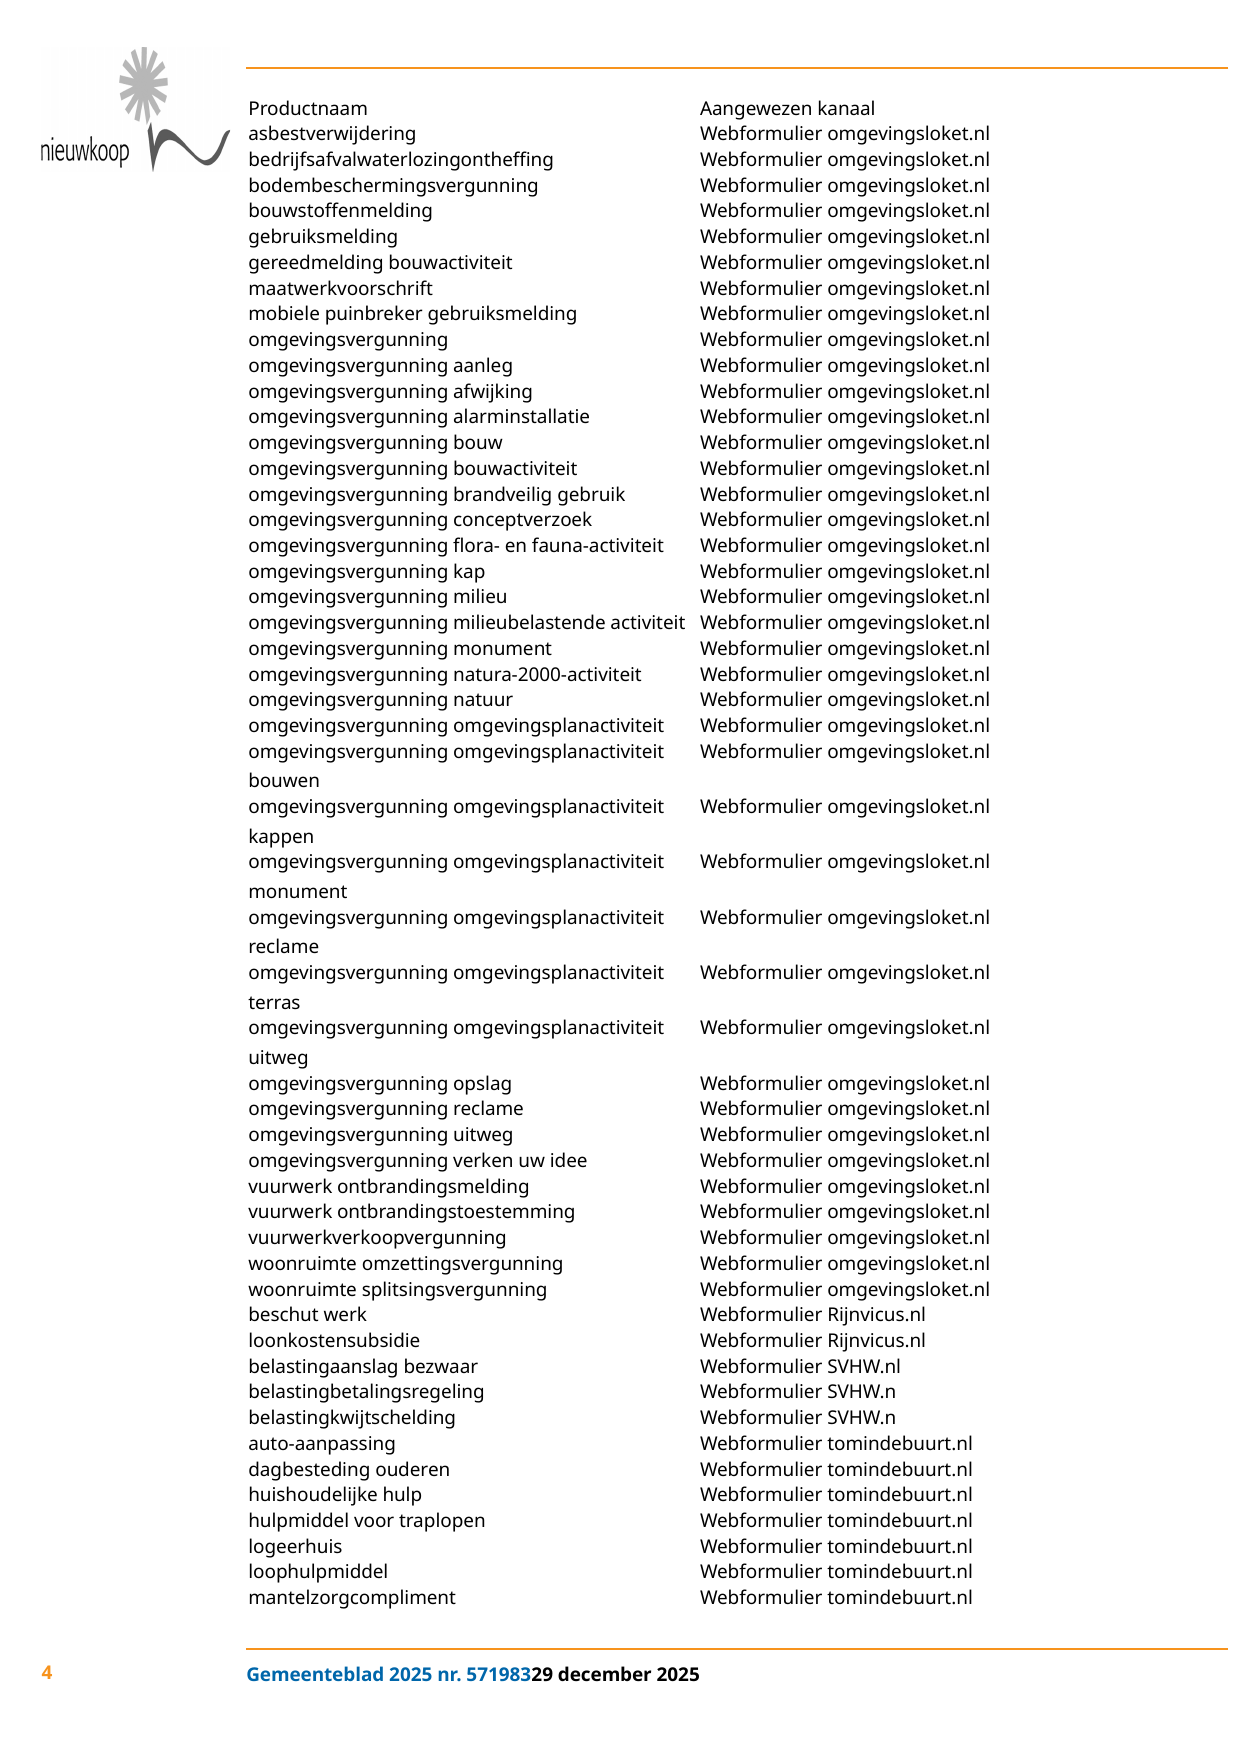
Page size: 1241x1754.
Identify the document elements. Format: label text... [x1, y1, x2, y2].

table_cell Webformulier omgevingsloket.nl [700, 1199, 1152, 1224]
table_cell belastingbetalingsregeling [248, 1379, 700, 1404]
table_cell omgevingsvergunning flora- en fauna-activiteit [248, 532, 700, 558]
table_cell Webformulier SVHW.nl [700, 1353, 1152, 1379]
table_cell loonkostensubsidie [248, 1327, 700, 1353]
picture [41, 47, 231, 172]
table_cell Webformulier omgevingsloket.nl [700, 849, 1152, 904]
table_cell omgevingsvergunning monument [248, 635, 700, 661]
table_cell Webformulier omgevingsloket.nl [700, 584, 1152, 609]
table_cell Webformulier omgevingsloket.nl [700, 455, 1152, 481]
table_cell Webformulier omgevingsloket.nl [700, 959, 1152, 1014]
table_cell omgevingsvergunning afwijking [248, 378, 700, 403]
table_cell dagbesteding ouderen [248, 1456, 700, 1482]
table_cell asbestverwijdering [248, 121, 700, 146]
table_cell hulpmiddel voor traplopen [248, 1507, 700, 1533]
table_cell Webformulier omgevingsloket.nl [700, 1096, 1152, 1121]
table_cell bouwstoffenmelding [248, 198, 700, 223]
table_cell mantelzorgcompliment [248, 1585, 700, 1610]
table_cell belastingkwijtschelding [248, 1404, 700, 1430]
table_cell omgevingsvergunning bouw [248, 429, 700, 455]
table_cell woonruimte splitsingsvergunning [248, 1276, 700, 1301]
table_cell Webformulier omgevingsloket.nl [700, 661, 1152, 687]
table_cell mobiele puinbreker gebruiksmelding [248, 301, 700, 326]
table_header Aangewezen kanaal [700, 95, 1152, 121]
table_cell omgevingsvergunning milieu [248, 584, 700, 609]
table_cell omgevingsvergunning omgevingsplanactiviteit terras [248, 959, 700, 1014]
table_cell Webformulier omgevingsloket.nl [700, 1070, 1152, 1096]
table_cell logeerhuis [248, 1533, 700, 1559]
table_cell beschut werk [248, 1301, 700, 1327]
table_cell maatwerkvoorschrift [248, 275, 700, 301]
table_cell Webformulier omgevingsloket.nl [700, 904, 1152, 959]
table_cell Webformulier Rijnvicus.nl [700, 1327, 1152, 1353]
table_cell omgevingsvergunning omgevingsplanactiviteit uitweg [248, 1015, 700, 1070]
table_cell Webformulier omgevingsloket.nl [700, 352, 1152, 378]
table_cell Webformulier omgevingsloket.nl [700, 146, 1152, 172]
table_cell omgevingsvergunning natura-2000-activiteit [248, 661, 700, 687]
table_cell omgevingsvergunning omgevingsplanactiviteit [248, 712, 700, 738]
table_cell Webformulier omgevingsloket.nl [700, 609, 1152, 635]
table_cell loophulpmiddel [248, 1559, 700, 1584]
table_cell Webformulier tomindebuurt.nl [700, 1533, 1152, 1559]
table_cell Webformulier omgevingsloket.nl [700, 1224, 1152, 1250]
table_cell Webformulier omgevingsloket.nl [700, 326, 1152, 352]
table_cell Webformulier omgevingsloket.nl [700, 481, 1152, 506]
table_cell omgevingsvergunning conceptverzoek [248, 506, 700, 532]
table_cell Webformulier omgevingsloket.nl [700, 506, 1152, 532]
table_cell Webformulier omgevingsloket.nl [700, 404, 1152, 429]
table_cell Webformulier omgevingsloket.nl [700, 1015, 1152, 1070]
table_cell Webformulier tomindebuurt.nl [700, 1430, 1152, 1456]
table_cell omgevingsvergunning omgevingsplanactiviteit monument [248, 849, 700, 904]
table_cell omgevingsvergunning omgevingsplanactiviteit kappen [248, 793, 700, 849]
table_cell Webformulier omgevingsloket.nl [700, 172, 1152, 198]
table_cell Webformulier omgevingsloket.nl [700, 635, 1152, 661]
table_cell woonruimte omzettingsvergunning [248, 1250, 700, 1276]
table_cell Webformulier omgevingsloket.nl [700, 249, 1152, 275]
table_cell Webformulier Rijnvicus.nl [700, 1301, 1152, 1327]
table_cell vuurwerk ontbrandingstoestemming [248, 1199, 700, 1224]
table_cell gebruiksmelding [248, 224, 700, 249]
table_cell huishoudelijke hulp [248, 1482, 700, 1507]
table_cell omgevingsvergunning verken uw idee [248, 1147, 700, 1173]
table_cell Webformulier omgevingsloket.nl [700, 429, 1152, 455]
table_cell Webformulier SVHW.n [700, 1404, 1152, 1430]
table_cell Webformulier tomindebuurt.nl [700, 1456, 1152, 1482]
table_cell omgevingsvergunning reclame [248, 1096, 700, 1121]
table_cell Webformulier omgevingsloket.nl [700, 793, 1152, 849]
table_cell omgevingsvergunning opslag [248, 1070, 700, 1096]
table_cell Webformulier omgevingsloket.nl [700, 1121, 1152, 1147]
table_cell Webformulier omgevingsloket.nl [700, 224, 1152, 249]
table_cell Webformulier omgevingsloket.nl [700, 275, 1152, 301]
table_header Productnaam [248, 95, 700, 121]
table_cell Webformulier tomindebuurt.nl [700, 1585, 1152, 1610]
table_cell omgevingsvergunning milieubelastende activiteit [248, 609, 700, 635]
table_cell Webformulier omgevingsloket.nl [700, 1173, 1152, 1198]
table_cell Webformulier omgevingsloket.nl [700, 378, 1152, 403]
table_cell omgevingsvergunning uitweg [248, 1121, 700, 1147]
table_cell Webformulier omgevingsloket.nl [700, 1276, 1152, 1301]
table_cell Webformulier omgevingsloket.nl [700, 532, 1152, 558]
table_cell Webformulier SVHW.n [700, 1379, 1152, 1404]
table_cell Webformulier omgevingsloket.nl [700, 558, 1152, 584]
table_cell Webformulier tomindebuurt.nl [700, 1559, 1152, 1584]
table_cell omgevingsvergunning natuur [248, 687, 700, 712]
table_cell bedrijfsafvalwaterlozingontheffing [248, 146, 700, 172]
table_cell belastingaanslag bezwaar [248, 1353, 700, 1379]
table_cell Webformulier tomindebuurt.nl [700, 1507, 1152, 1533]
table_cell Webformulier omgevingsloket.nl [700, 1147, 1152, 1173]
table_cell Webformulier omgevingsloket.nl [700, 738, 1152, 793]
table_cell Webformulier omgevingsloket.nl [700, 1250, 1152, 1276]
table_cell Webformulier omgevingsloket.nl [700, 198, 1152, 223]
table_cell Webformulier omgevingsloket.nl [700, 121, 1152, 146]
table_cell omgevingsvergunning kap [248, 558, 700, 584]
table_cell omgevingsvergunning omgevingsplanactiviteit bouwen [248, 738, 700, 793]
table_cell auto-aanpassing [248, 1430, 700, 1456]
table_cell bodembeschermingsvergunning [248, 172, 700, 198]
table_cell vuurwerkverkoopvergunning [248, 1224, 700, 1250]
table_cell Webformulier omgevingsloket.nl [700, 687, 1152, 712]
table_cell Webformulier omgevingsloket.nl [700, 712, 1152, 738]
table_cell omgevingsvergunning omgevingsplanactiviteit reclame [248, 904, 700, 959]
table_cell omgevingsvergunning aanleg [248, 352, 700, 378]
table_cell vuurwerk ontbrandingsmelding [248, 1173, 700, 1198]
table_cell gereedmelding bouwactiviteit [248, 249, 700, 275]
table_cell omgevingsvergunning bouwactiviteit [248, 455, 700, 481]
table_cell omgevingsvergunning alarminstallatie [248, 404, 700, 429]
table_cell omgevingsvergunning brandveilig gebruik [248, 481, 700, 506]
table_cell Webformulier omgevingsloket.nl [700, 301, 1152, 326]
table_cell Webformulier tomindebuurt.nl [700, 1482, 1152, 1507]
table_cell omgevingsvergunning [248, 326, 700, 352]
